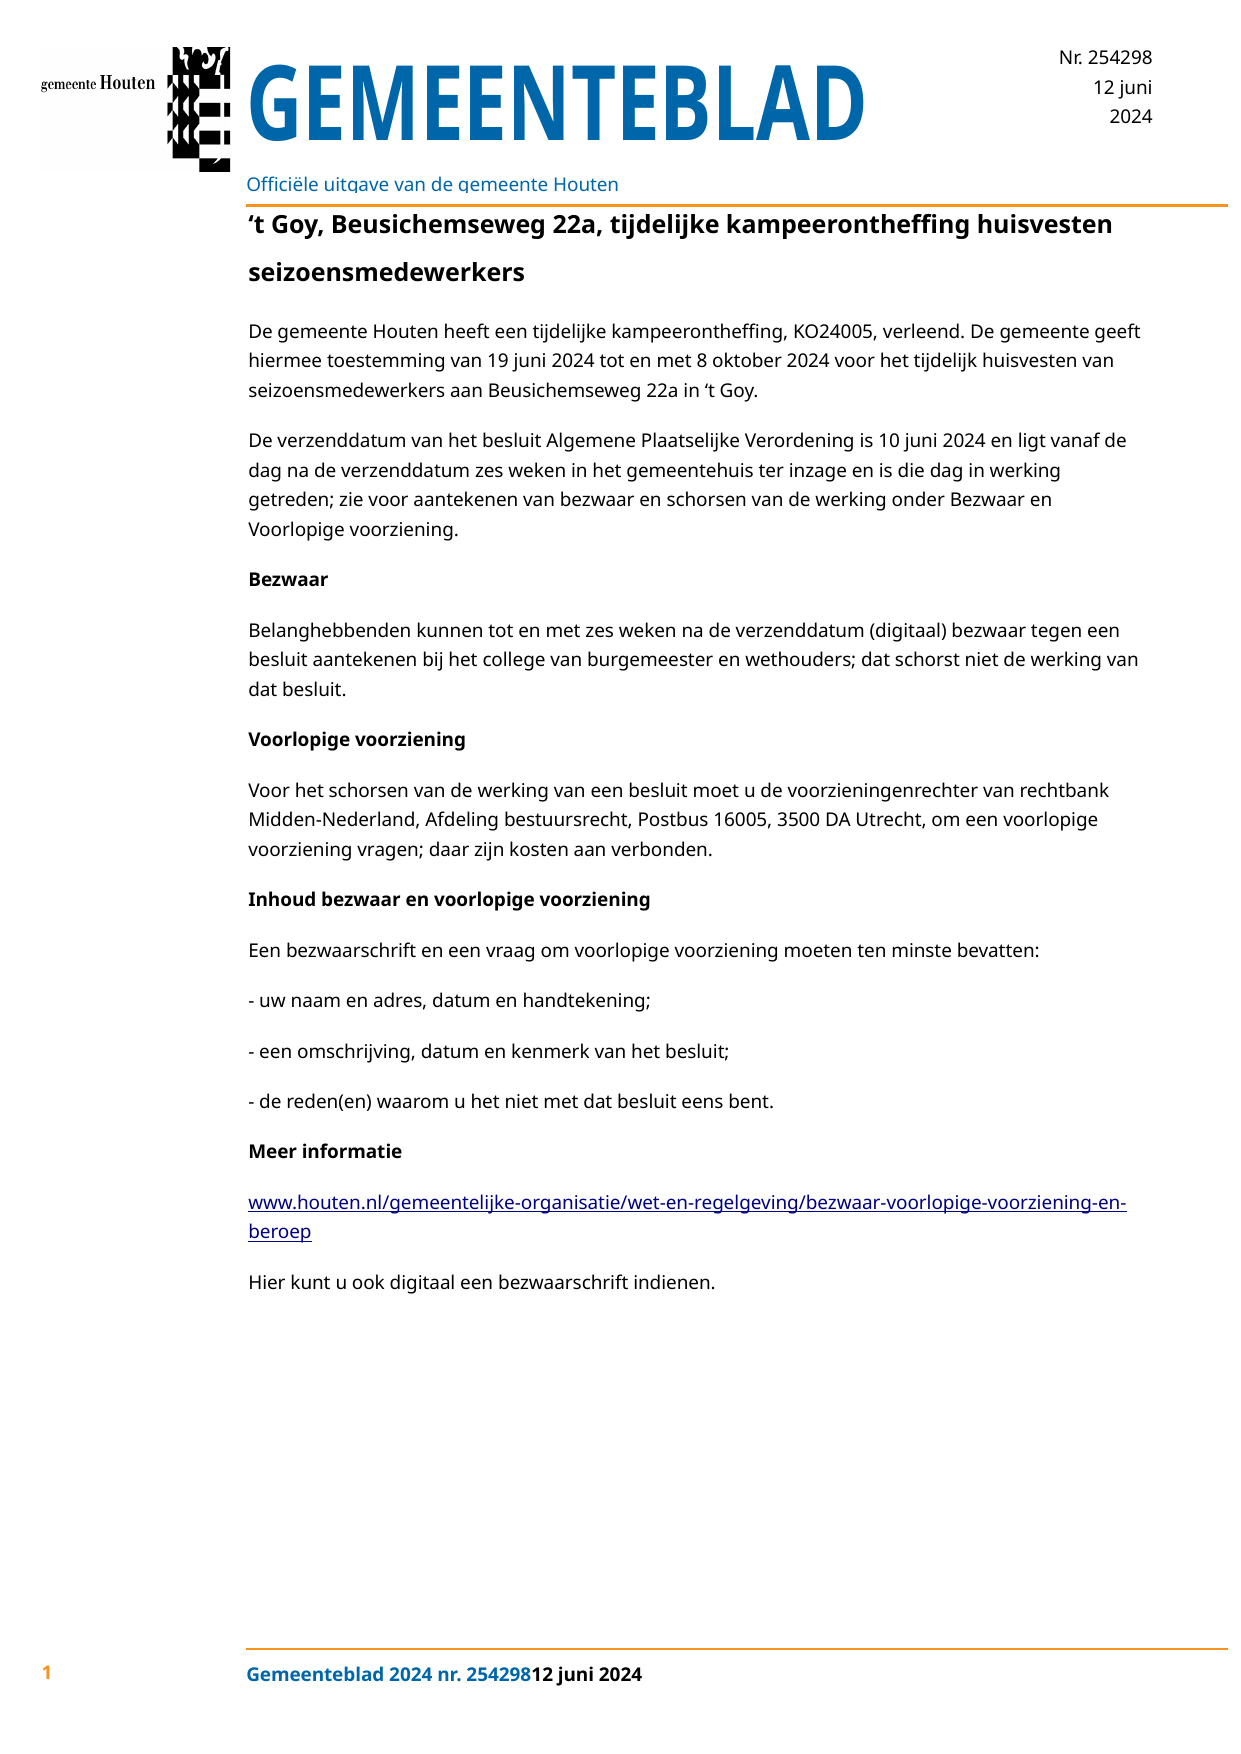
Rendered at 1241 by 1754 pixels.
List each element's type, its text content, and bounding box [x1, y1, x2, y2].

text Meer informatie [248, 1139, 1152, 1164]
text Hier kunt u ook digitaal een bezwaarschrift indienen. [248, 1269, 1152, 1295]
text www.houten.nl/gemeentelijke-organisatie/wet-en-regelgeving/bezwaar-voorlopige-voorziening-en-beroep [248, 1189, 1152, 1244]
text Belanghebbenden kunnen tot en met zes weken na de verzenddatum (digitaal) bezwaar tegen een besluit aantekenen bij het college van burgemeester en wethouders; dat schorst niet de werking van dat besluit. [248, 617, 1152, 702]
text - de reden(en) waarom u het niet met dat besluit eens bent. [248, 1088, 1152, 1114]
text ‘t Goy, Beusichemseweg 22a, tijdelijke kampeerontheffing huisvesten seizoensmedewerkers [248, 207, 1152, 288]
picture [41, 47, 231, 172]
text - uw naam en adres, datum en handtekening; [248, 987, 1152, 1013]
text Inhoud bezwaar en voorlopige voorziening [248, 887, 1152, 912]
text De verzenddatum van het besluit Algemene Plaatselijke Verordening is 10 juni 2024 en ligt vanaf de dag na de verzenddatum zes weken in het gemeentehuis ter inzage en is die dag in werking getreden; zie voor aantekenen van bezwaar en schorsen van de werking onder Bezwaar en Voorlopige voorziening. [248, 427, 1152, 542]
text Bezwaar [248, 567, 1152, 592]
text Een bezwaarschrift en een vraag om voorlopige voorziening moeten ten minste bevatten: [248, 937, 1152, 963]
text De gemeente Houten heeft een tijdelijke kampeerontheffing, KO24005, verleend. De gemeente geeft hiermee toestemming van 19 juni 2024 tot en met 8 oktober 2024 voor het tijdelijk huisvesten van seizoensmedewerkers aan Beusichemseweg 22a in ‘t Goy. [248, 318, 1152, 403]
text Voorlopige voorziening [248, 727, 1152, 752]
text - een omschrijving, datum en kenmerk van het besluit; [248, 1038, 1152, 1064]
text Voor het schorsen van de werking van een besluit moet u de voorzieningenrechter van rechtbank Midden-Nederland, Afdeling bestuursrecht, Postbus 16005, 3500 DA Utrecht, om een voorlopige voorziening vragen; daar zijn kosten aan verbonden. [248, 777, 1152, 862]
